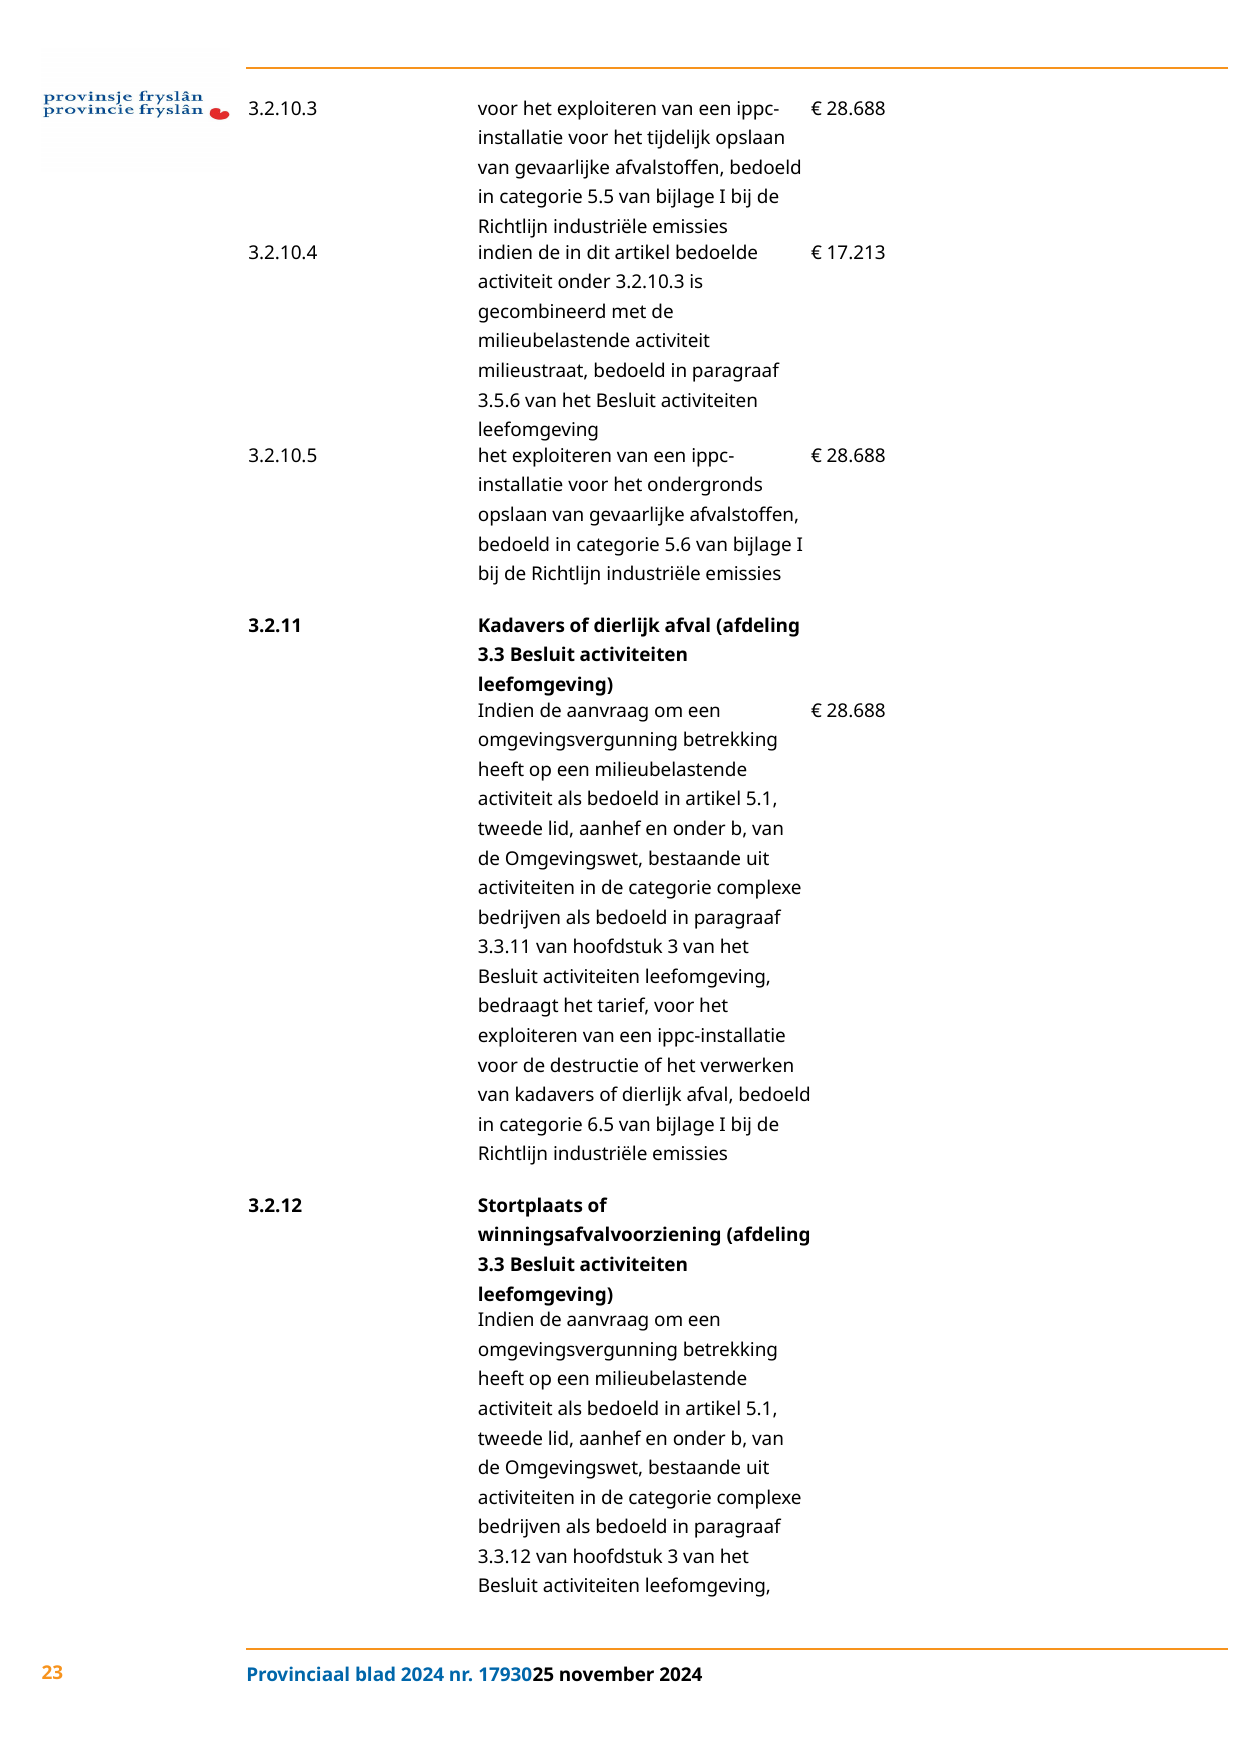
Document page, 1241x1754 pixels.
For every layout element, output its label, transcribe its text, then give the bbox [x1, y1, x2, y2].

table_cell [248, 697, 478, 1166]
table_cell voor het exploiteren van een ippc-installatie voor het tijdelijk opslaan van gevaarlijke afvalstoffen, bedoeld in categorie 5.5 van bijlage I bij de Richtlijn industriële emissies [478, 95, 811, 239]
table_cell 3.2.10.5 [248, 442, 478, 586]
table_cell [248, 1166, 478, 1192]
table_cell 3.2.10.4 [248, 239, 478, 442]
table_cell € 17.213 [811, 239, 981, 442]
table_cell [811, 586, 981, 612]
table_cell [248, 1306, 478, 1598]
table_cell Stortplaats of winningsafvalvoorziening (afdeling 3.3 Besluit activiteiten leefomgeving) [478, 1192, 811, 1306]
table_cell [478, 586, 811, 612]
table_cell € 28.688 [811, 697, 981, 1166]
table_cell [478, 1166, 811, 1192]
table_cell Kadavers of dierlijk afval (afdeling 3.3 Besluit activiteiten leefomgeving) [478, 612, 811, 697]
table_cell het exploiteren van een ippc-installatie voor het ondergronds opslaan van gevaarlijke afvalstoffen, bedoeld in categorie 5.6 van bijlage I bij de Richtlijn industriële emissies [478, 442, 811, 586]
table_cell 3.2.12 [248, 1192, 478, 1306]
table_cell [811, 1306, 981, 1598]
table_cell 3.2.11 [248, 612, 478, 697]
table_cell [811, 1166, 981, 1192]
picture [41, 47, 231, 172]
table_cell 3.2.10.3 [248, 95, 478, 239]
table_cell [811, 612, 981, 697]
table_cell [248, 586, 478, 612]
table_cell € 28.688 [811, 95, 981, 239]
table_cell [811, 1192, 981, 1306]
table_cell Indien de aanvraag om een omgevingsvergunning betrekking heeft op een milieubelastende activiteit als bedoeld in artikel 5.1, tweede lid, aanhef en onder b, van de Omgevingswet, bestaande uit activiteiten in de categorie complexe bedrijven als bedoeld in paragraaf 3.3.11 van hoofdstuk 3 van het Besluit activiteiten leefomgeving, bedraagt het tarief, voor het exploiteren van een ippc-installatie voor de destructie of het verwerken van kadavers of dierlijk afval, bedoeld in categorie 6.5 van bijlage I bij de Richtlijn industriële emissies [478, 697, 811, 1166]
table_cell Indien de aanvraag om een omgevingsvergunning betrekking heeft op een milieubelastende activiteit als bedoeld in artikel 5.1, tweede lid, aanhef en onder b, van de Omgevingswet, bestaande uit activiteiten in de categorie complexe bedrijven als bedoeld in paragraaf 3.3.12 van hoofdstuk 3 van het Besluit activiteiten leefomgeving, [478, 1306, 811, 1598]
table_cell indien de in dit artikel bedoelde activiteit onder 3.2.10.3 is gecombineerd met de milieubelastende activiteit milieustraat, bedoeld in paragraaf 3.5.6 van het Besluit activiteiten leefomgeving [478, 239, 811, 442]
table_cell € 28.688 [811, 442, 981, 586]
